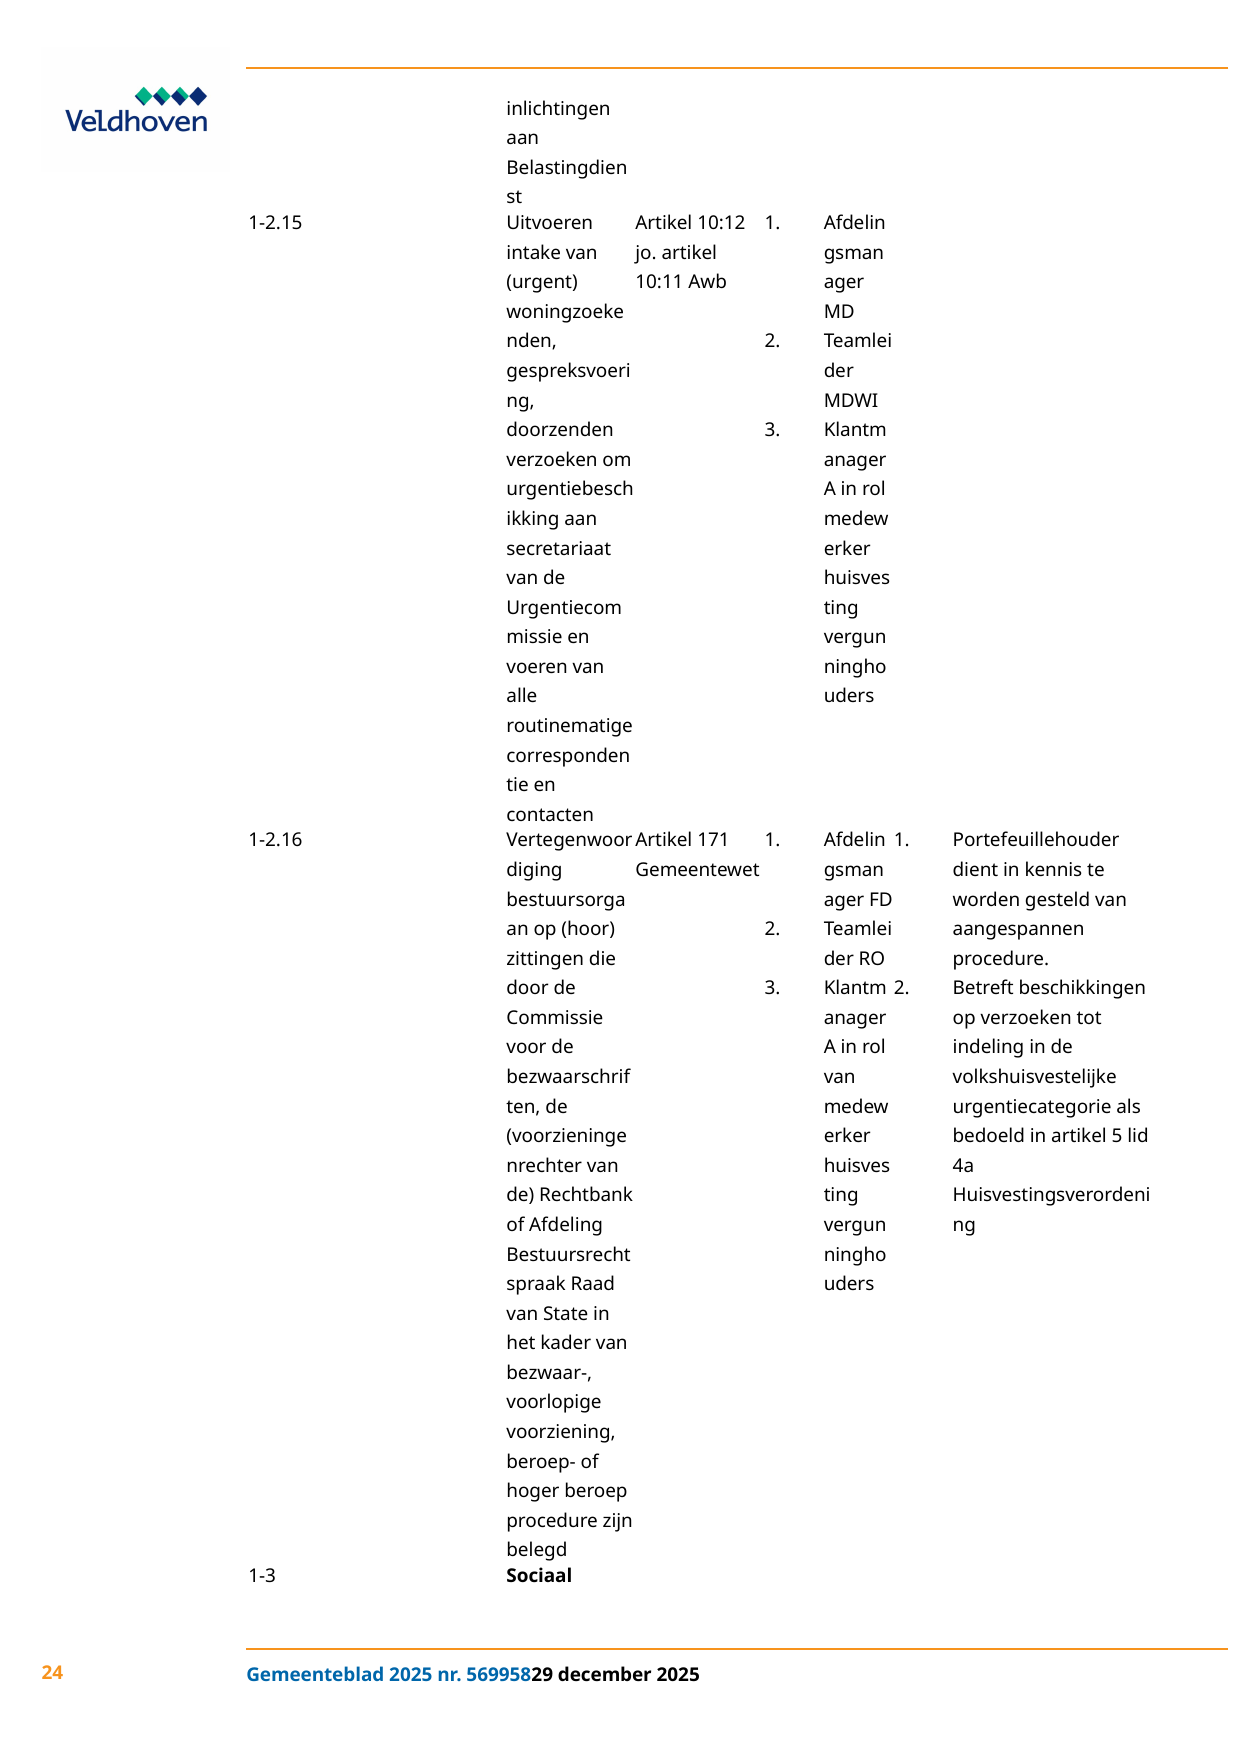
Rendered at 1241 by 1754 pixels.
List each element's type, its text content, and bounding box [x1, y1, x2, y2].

table_cell [635, 95, 764, 209]
table_cell Sociaal [506, 1563, 635, 1588]
table_cell [894, 209, 1152, 827]
table_cell Uitvoeren intake van (urgent) woningzoekenden, gespreksvoering, doorzenden verzoeken om urgentiebeschikking aan secretariaat van de Urgentiecommissie en voeren van alle routinematige correspondentie en contacten [506, 209, 635, 827]
table_cell Afdelingsmanager FD Teamleider RO Klantmanager A in rol van medewerker huisvesting vergunninghouders [764, 827, 893, 1562]
table_cell Vertegenwoordiging bestuursorgaan op (hoor) zittingen die door de Commissie voor de bezwaarschriften, de (voorzieningenrechter van de) Rechtbank of Afdeling Bestuursrechtspraak Raad van State in het kader van bezwaar-, voorlopige voorziening, beroep- of hoger beroep procedure zijn belegd [506, 827, 635, 1562]
table_cell 1-3 [248, 1563, 506, 1588]
table_cell Artikel 171 Gemeentewet [635, 827, 764, 1562]
table_cell inlichtingen aan Belastingdienst [506, 95, 635, 209]
table_cell 1-2.15 [248, 209, 506, 827]
table_cell Afdelingsmanager MD Teamleider MDWI Klantmanager A in rol medewerker huisvesting vergunninghouders [764, 209, 893, 827]
picture [41, 47, 231, 172]
table_cell [635, 1563, 1152, 1588]
table_cell Portefeuillehouder dient in kennis te worden gesteld van aangespannen procedure. Betreft beschikkingen op verzoeken tot indeling in de volkshuisvestelijke urgentiecategorie als bedoeld in artikel 5 lid 4a Huisvestingsverordening [894, 827, 1152, 1562]
table_cell 1-2.16 [248, 827, 506, 1562]
table_cell [894, 95, 1152, 209]
table_cell Artikel 10:12 jo. artikel 10:11 Awb [635, 209, 764, 827]
table_cell [764, 95, 893, 209]
table_cell [248, 95, 506, 209]
